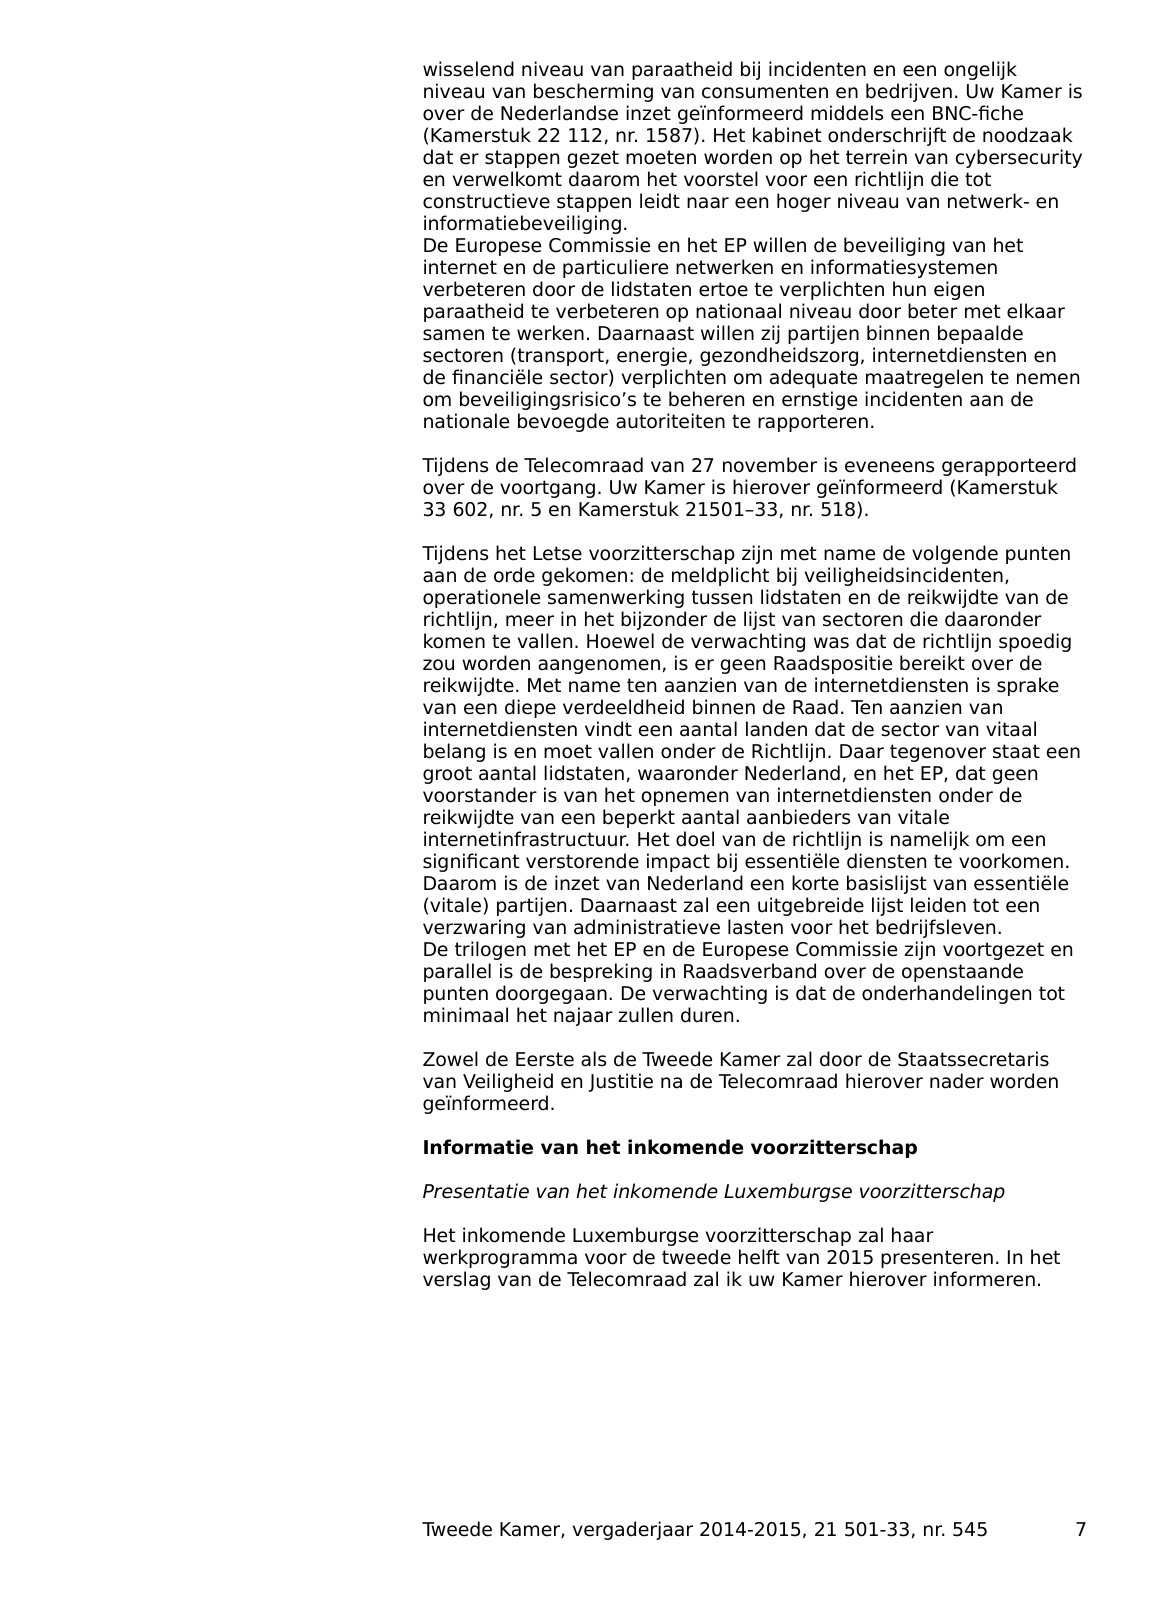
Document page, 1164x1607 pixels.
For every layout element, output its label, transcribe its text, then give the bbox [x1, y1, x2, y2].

text Zowel de Eerste als de Tweede Kamer zal door de Staatssecretaris van Veiligheid en Justitie na de Telecomraad hierover nader worden geïnformeerd. [422, 1049, 1087, 1115]
text wisselend niveau van paraatheid bij incidenten en een ongelijk niveau van bescherming van consumenten en bedrijven. Uw Kamer is over de Nederlandse inzet geïnformeerd middels een BNC-fiche (Kamerstuk 22 112, nr. 1587). Het kabinet onderschrijft de noodzaak dat er stappen gezet moeten worden op het terrein van cybersecurity en verwelkomt daarom het voorstel voor een richtlijn die tot constructieve stappen leidt naar een hoger niveau van netwerk- en informatiebeveiliging. [422, 59, 1087, 235]
subtitle Presentatie van het inkomende Luxemburgse voorzitterschap [422, 1181, 1087, 1203]
text Tijdens het Letse voorzitterschap zijn met name de volgende punten aan de orde gekomen: de meldplicht bij veiligheidsincidenten, operationele samenwerking tussen lidstaten en de reikwijdte van de richtlijn, meer in het bijzonder de lijst van sectoren die daaronder komen te vallen. Hoewel de verwachting was dat de richtlijn spoedig zou worden aangenomen, is er geen Raadspositie bereikt over de reikwijdte. Met name ten aanzien van de internetdiensten is sprake van een diepe verdeeldheid binnen de Raad. Ten aanzien van internetdiensten vindt een aantal landen dat de sector van vitaal belang is en moet vallen onder de Richtlijn. Daar tegenover staat een groot aantal lidstaten, waaronder Nederland, en het EP, dat geen voorstander is van het opnemen van internetdiensten onder de reikwijdte van een beperkt aantal aanbieders van vitale internetinfrastructuur. Het doel van de richtlijn is namelijk om een significant verstorende impact bij essentiële diensten te voorkomen. Daarom is de inzet van Nederland een korte basislijst van essentiële (vitale) partijen. Daarnaast zal een uitgebreide lijst leiden tot een verzwaring van administratieve lasten voor het bedrijfsleven. [422, 543, 1087, 939]
subtitle Informatie van het inkomende voorzitterschap [422, 1137, 1087, 1159]
text Het inkomende Luxemburgse voorzitterschap zal haar werkprogramma voor de tweede helft van 2015 presenteren. In het verslag van de Telecomraad zal ik uw Kamer hierover informeren. [422, 1225, 1087, 1291]
text De trilogen met het EP en de Europese Commissie zijn voortgezet en parallel is de bespreking in Raadsverband over de openstaande punten doorgegaan. De verwachting is dat de onderhandelingen tot minimaal het najaar zullen duren. [422, 939, 1087, 1027]
text Tijdens de Telecomraad van 27 november is eveneens gerapporteerd over de voortgang. Uw Kamer is hierover geïnformeerd (Kamerstuk 33 602, nr. 5 en Kamerstuk 21501–33, nr. 518). [422, 455, 1087, 521]
text De Europese Commissie en het EP willen de beveiliging van het internet en de particuliere netwerken en informatiesystemen verbeteren door de lidstaten ertoe te verplichten hun eigen paraatheid te verbeteren op nationaal niveau door beter met elkaar samen te werken. Daarnaast willen zij partijen binnen bepaalde sectoren (transport, energie, gezondheidszorg, internetdiensten en de financiële sector) verplichten om adequate maatregelen te nemen om beveiligingsrisico’s te beheren en ernstige incidenten aan de nationale bevoegde autoriteiten te rapporteren. [422, 235, 1087, 433]
